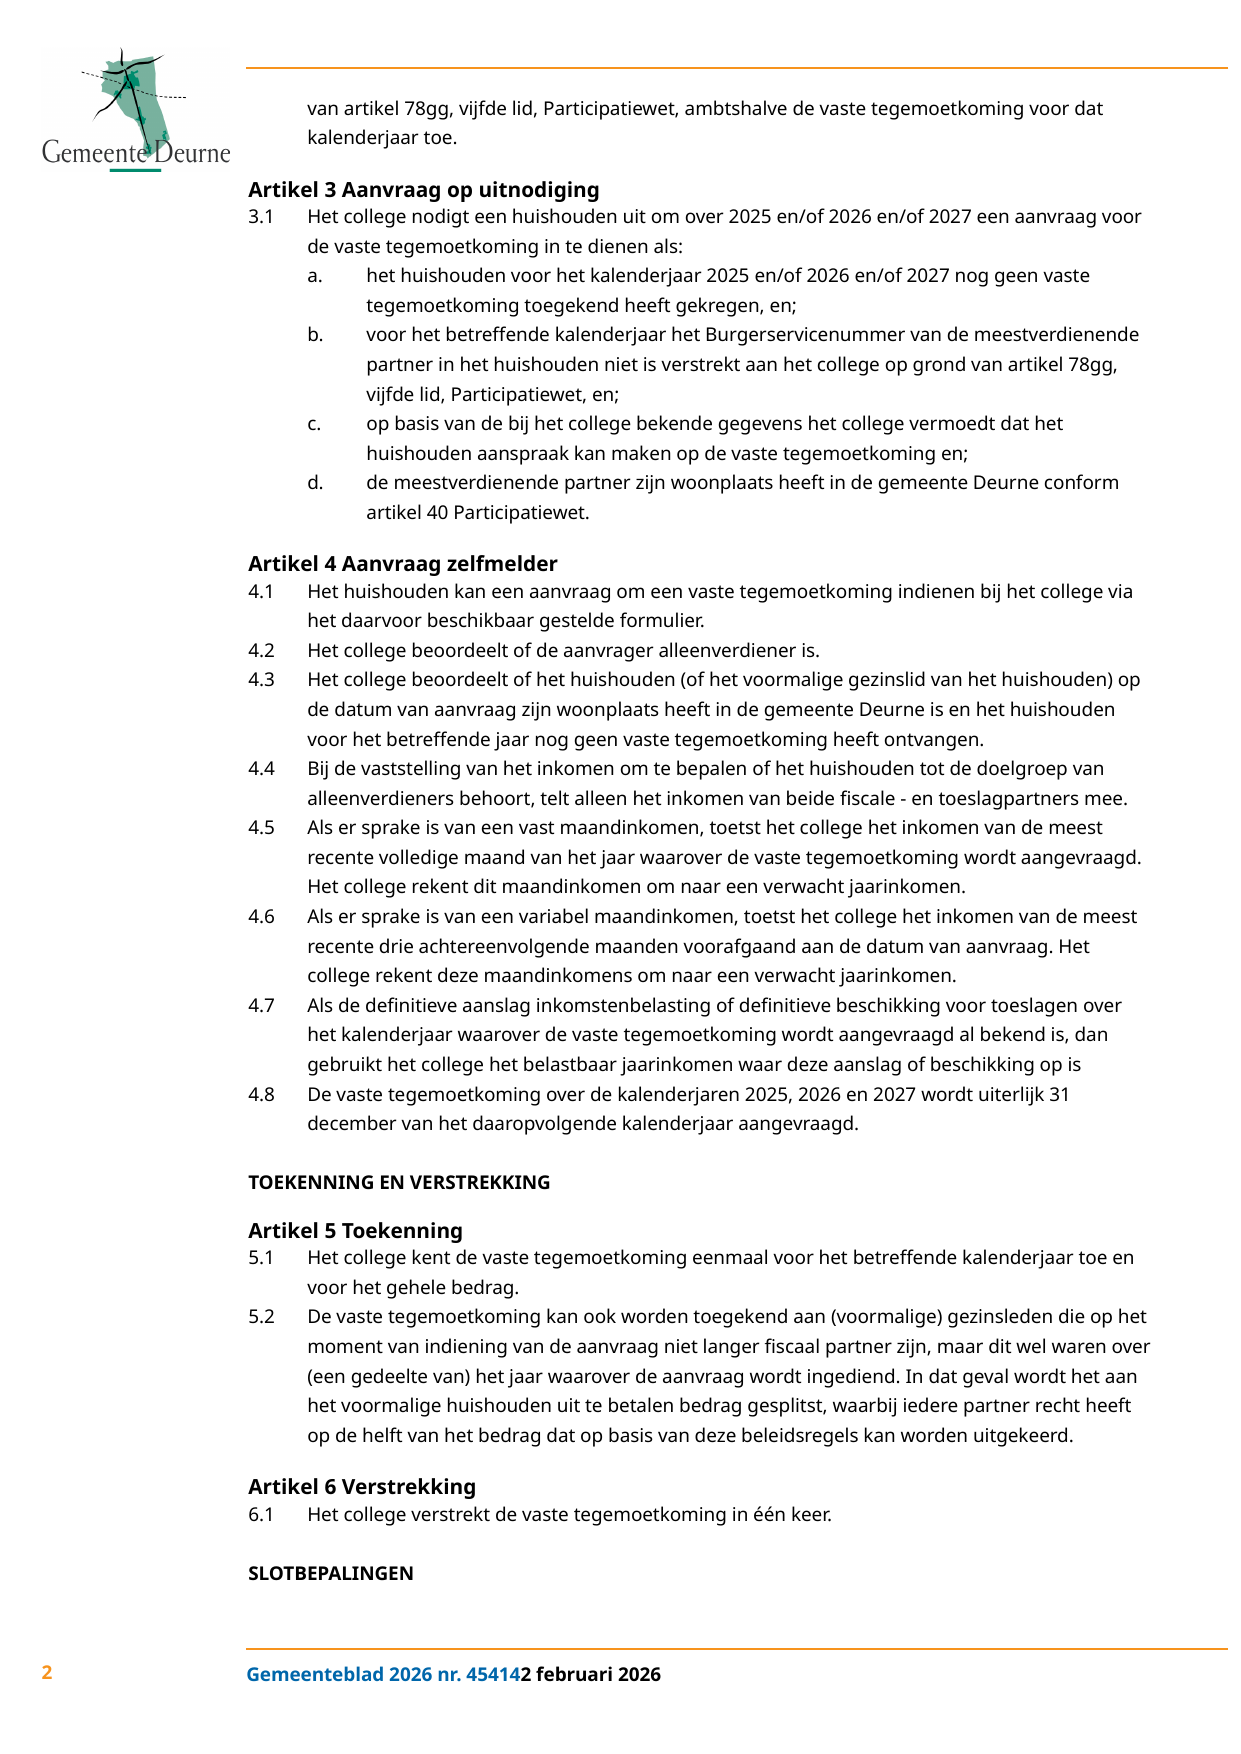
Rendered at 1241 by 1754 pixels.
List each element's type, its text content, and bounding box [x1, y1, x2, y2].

list De vaste tegemoetkoming over de kalenderjaren 2025, 2026 en 2027 wordt uiterlijk 31 december van het daaropvolgende kalenderjaar aangevraagd. [248, 1081, 1152, 1136]
list van artikel 78gg, vijfde lid, Participatiewet, ambtshalve de vaste tegemoetkoming voor dat kalenderjaar toe. [248, 95, 1152, 150]
text Artikel 6 Verstrekking [248, 1472, 1152, 1501]
list Het college beoordeelt of het huishouden (of het voormalige gezinslid van het huishouden) op de datum van aanvraag zijn woonplaats heeft in de gemeente Deurne is en het huishouden voor het betreffende jaar nog geen vaste tegemoetkoming heeft ontvangen. [248, 667, 1152, 752]
text SLOTBEPALINGEN [248, 1560, 1152, 1586]
list Als de definitieve aanslag inkomstenbelasting of definitieve beschikking voor toeslagen over het kalenderjaar waarover de vaste tegemoetkoming wordt aangevraagd al bekend is, dan gebruikt het college het belastbaar jaarinkomen waar deze aanslag of beschikking op is [248, 992, 1152, 1077]
list De vaste tegemoetkoming kan ook worden toegekend aan (voormalige) gezinsleden die op het moment van indiening van de aanvraag niet langer fiscaal partner zijn, maar dit wel waren over (een gedeelte van) het jaar waarover de aanvraag wordt ingediend. In dat geval wordt het aan het voormalige huishouden uit te betalen bedrag gesplitst, waarbij iedere partner recht heeft op de helft van het bedrag dat op basis van deze beleidsregels kan worden uitgekeerd. [248, 1304, 1152, 1448]
text Artikel 3 Aanvraag op uitnodiging [248, 175, 1152, 203]
list voor het betreffende kalenderjaar het Burgerservicenummer van de meestverdienende partner in het huishouden niet is verstrekt aan het college op grond van artikel 78gg, vijfde lid, Participatiewet, en; [307, 322, 1152, 406]
list Het college verstrekt de vaste tegemoetkoming in één keer. [248, 1501, 1152, 1527]
picture [41, 47, 231, 172]
list op basis van de bij het college bekende gegevens het college vermoedt dat het huishouden aanspraak kan maken op de vaste tegemoetkoming en; [307, 410, 1152, 466]
list Het huishouden kan een aanvraag om een vaste tegemoetkoming indienen bij het college via het daarvoor beschikbaar gestelde formulier. [248, 578, 1152, 633]
list de meestverdienende partner zijn woonplaats heeft in de gemeente Deurne conform artikel 40 Participatiewet. [307, 469, 1152, 525]
text Artikel 4 Aanvraag zelfmelder [248, 549, 1152, 578]
list Bij de vaststelling van het inkomen om te bepalen of het huishouden tot de doelgroep van alleenverdieners behoort, telt alleen het inkomen van beide fiscale - en toeslagpartners mee. [248, 755, 1152, 811]
list het huishouden voor het kalenderjaar 2025 en/of 2026 en/of 2027 nog geen vaste tegemoetkoming toegekend heeft gekregen, en; [307, 262, 1152, 318]
list Als er sprake is van een variabel maandinkomen, toetst het college het inkomen van de meest recente drie achtereenvolgende maanden voorafgaand aan de datum van aanvraag. Het college rekent deze maandinkomens om naar een verwacht jaarinkomen. [248, 903, 1152, 988]
text Artikel 5 Toekenning [248, 1216, 1152, 1244]
list Het college nodigt een huishouden uit om over 2025 en/of 2026 en/of 2027 een aanvraag voor de vaste tegemoetkoming in te dienen als: [248, 203, 1152, 258]
text TOEKENNING EN VERSTREKKING [248, 1169, 1152, 1195]
list Het college kent de vaste tegemoetkoming eenmaal voor het betreffende kalenderjaar toe en voor het gehele bedrag. [248, 1244, 1152, 1300]
list Het college beoordeelt of de aanvrager alleenverdiener is. [248, 637, 1152, 663]
list Als er sprake is van een vast maandinkomen, toetst het college het inkomen van de meest recente volledige maand van het jaar waarover de vaste tegemoetkoming wordt aangevraagd. Het college rekent dit maandinkomen om naar een verwacht jaarinkomen. [248, 814, 1152, 899]
